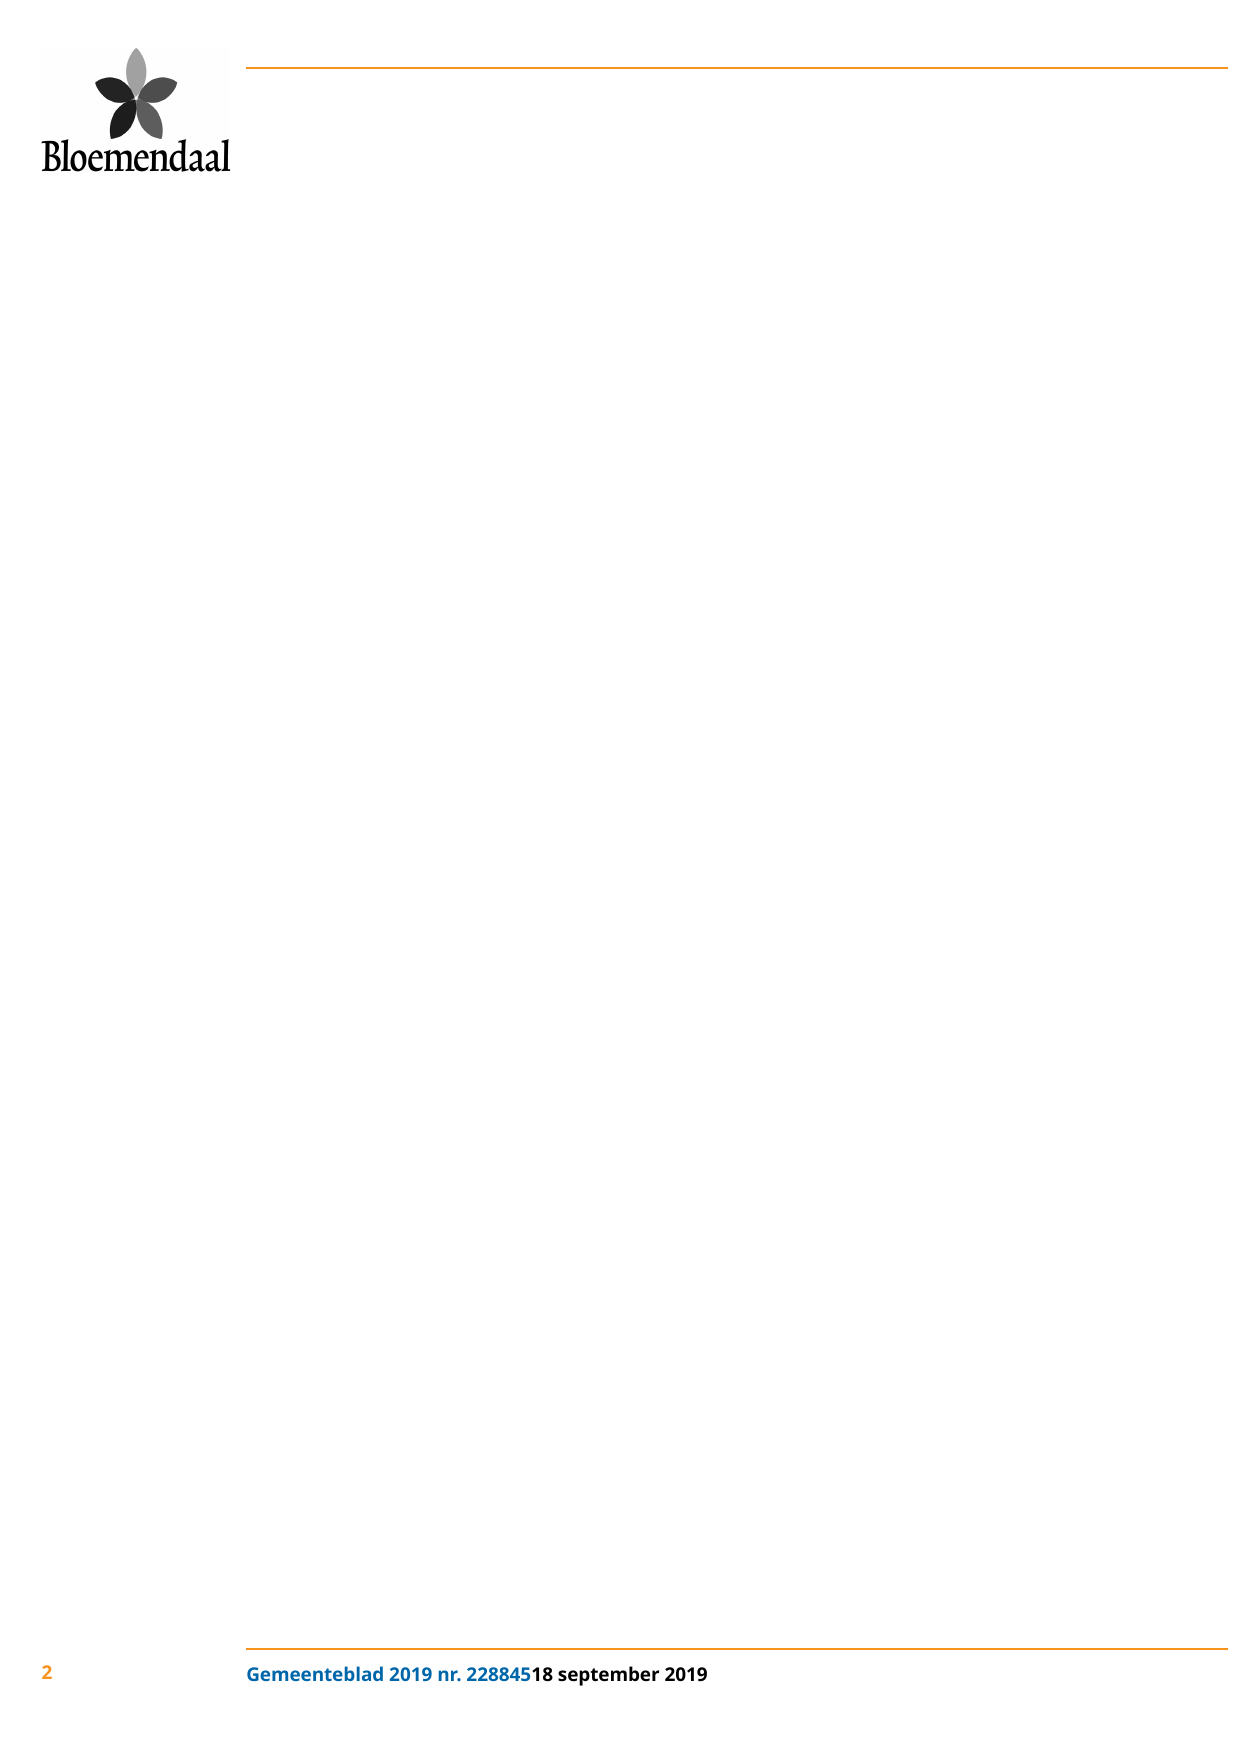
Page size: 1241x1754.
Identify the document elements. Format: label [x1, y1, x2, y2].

picture [41, 47, 231, 172]
